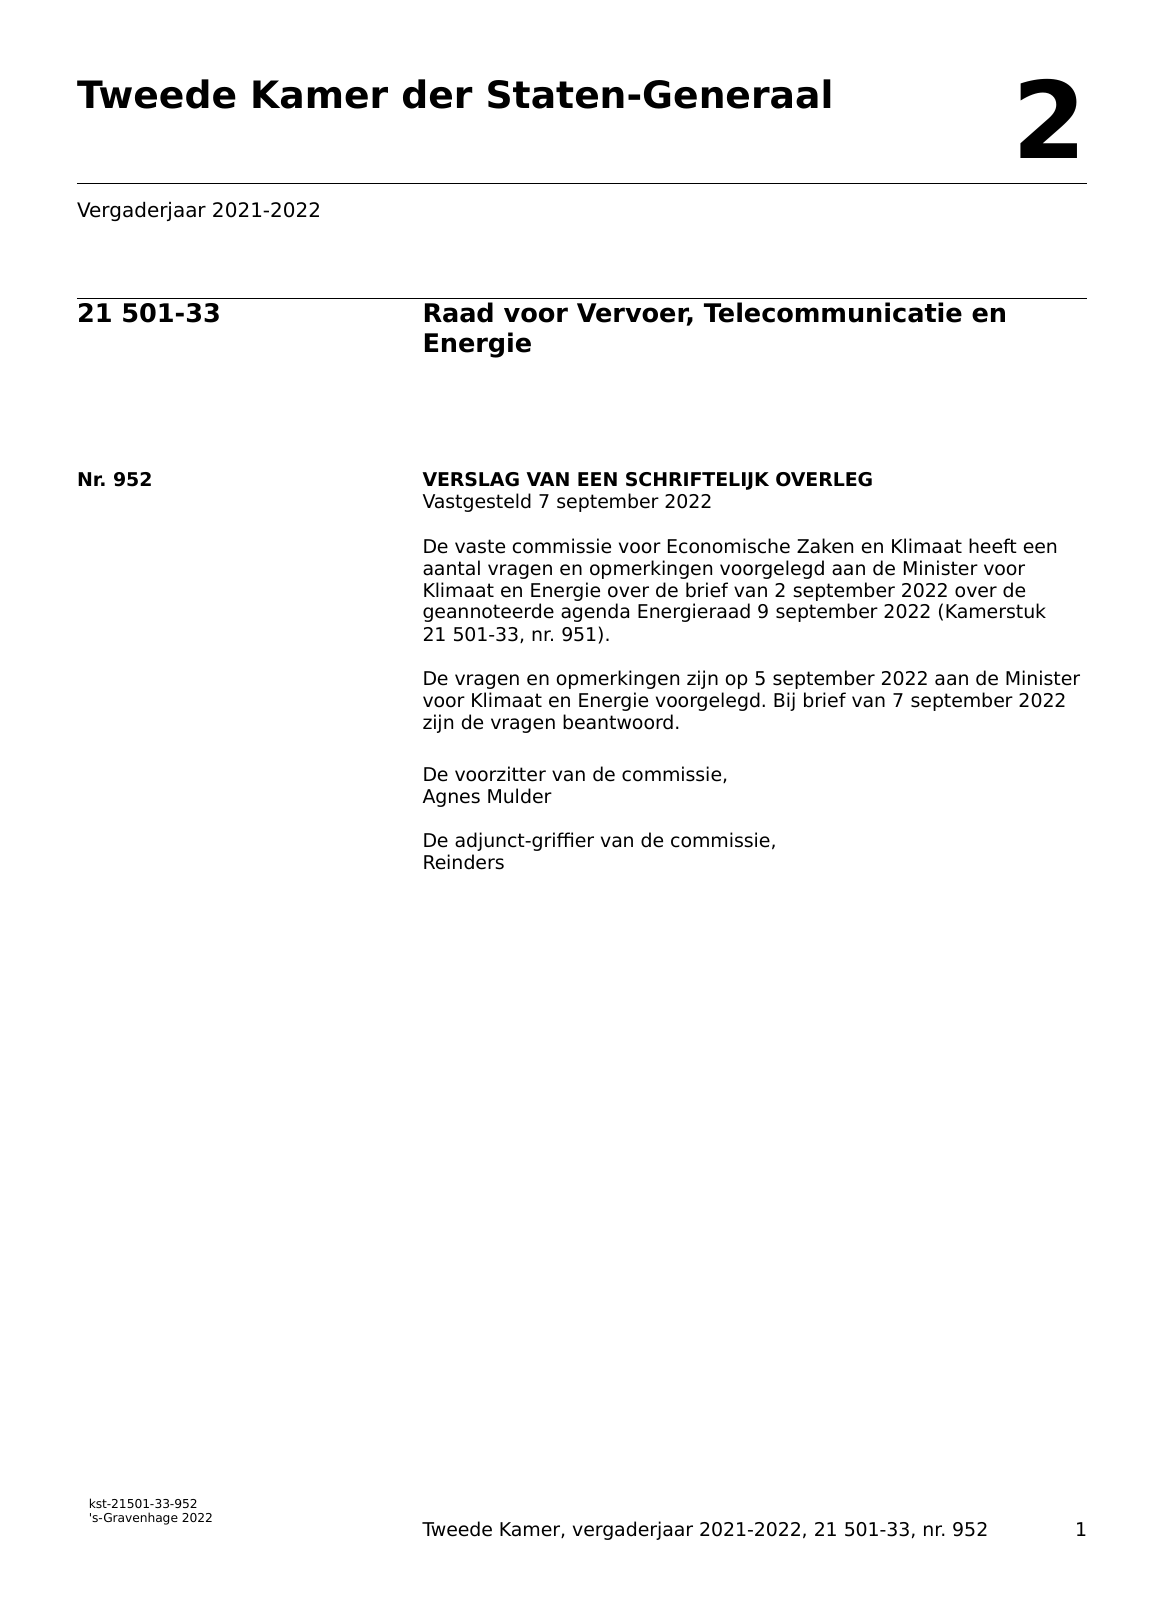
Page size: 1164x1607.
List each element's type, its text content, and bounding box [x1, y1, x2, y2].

text De adjunct-griffier van de commissie, Reinders [422, 830, 1087, 874]
subtitle 21 501-33 Raad voor Vervoer, Telecommunicatie en Energie [77, 299, 1087, 358]
text kst-21501-33-952 [88, 1497, 323, 1511]
text De vaste commissie voor Economische Zaken en Klimaat heeft een aantal vragen en opmerkingen voorgelegd aan de Minister voor Klimaat en Energie over de brief van 2 september 2022 over de geannoteerde agenda Energieraad 9 september 2022 (Kamerstuk 21 501-33, nr. 951). [422, 536, 1087, 645]
text Vastgesteld 7 september 2022 [422, 491, 1087, 513]
text De vragen en opmerkingen zijn op 5 september 2022 aan de Minister voor Klimaat en Energie voorgelegd. Bij brief van 7 september 2022 zijn de vragen beantwoord. [422, 668, 1087, 733]
text 's-Gravenhage 2022 [88, 1511, 323, 1525]
table_header Tweede Kamer der Staten-Generaal [77, 59, 886, 183]
text De voorzitter van de commissie, Agnes Mulder [422, 763, 1087, 807]
subtitle Nr. 952 VERSLAG VAN EEN SCHRIFTELIJK OVERLEG [77, 469, 1087, 491]
table_header 2 [886, 59, 1087, 183]
table_cell Vergaderjaar 2021-2022 [77, 184, 1087, 298]
